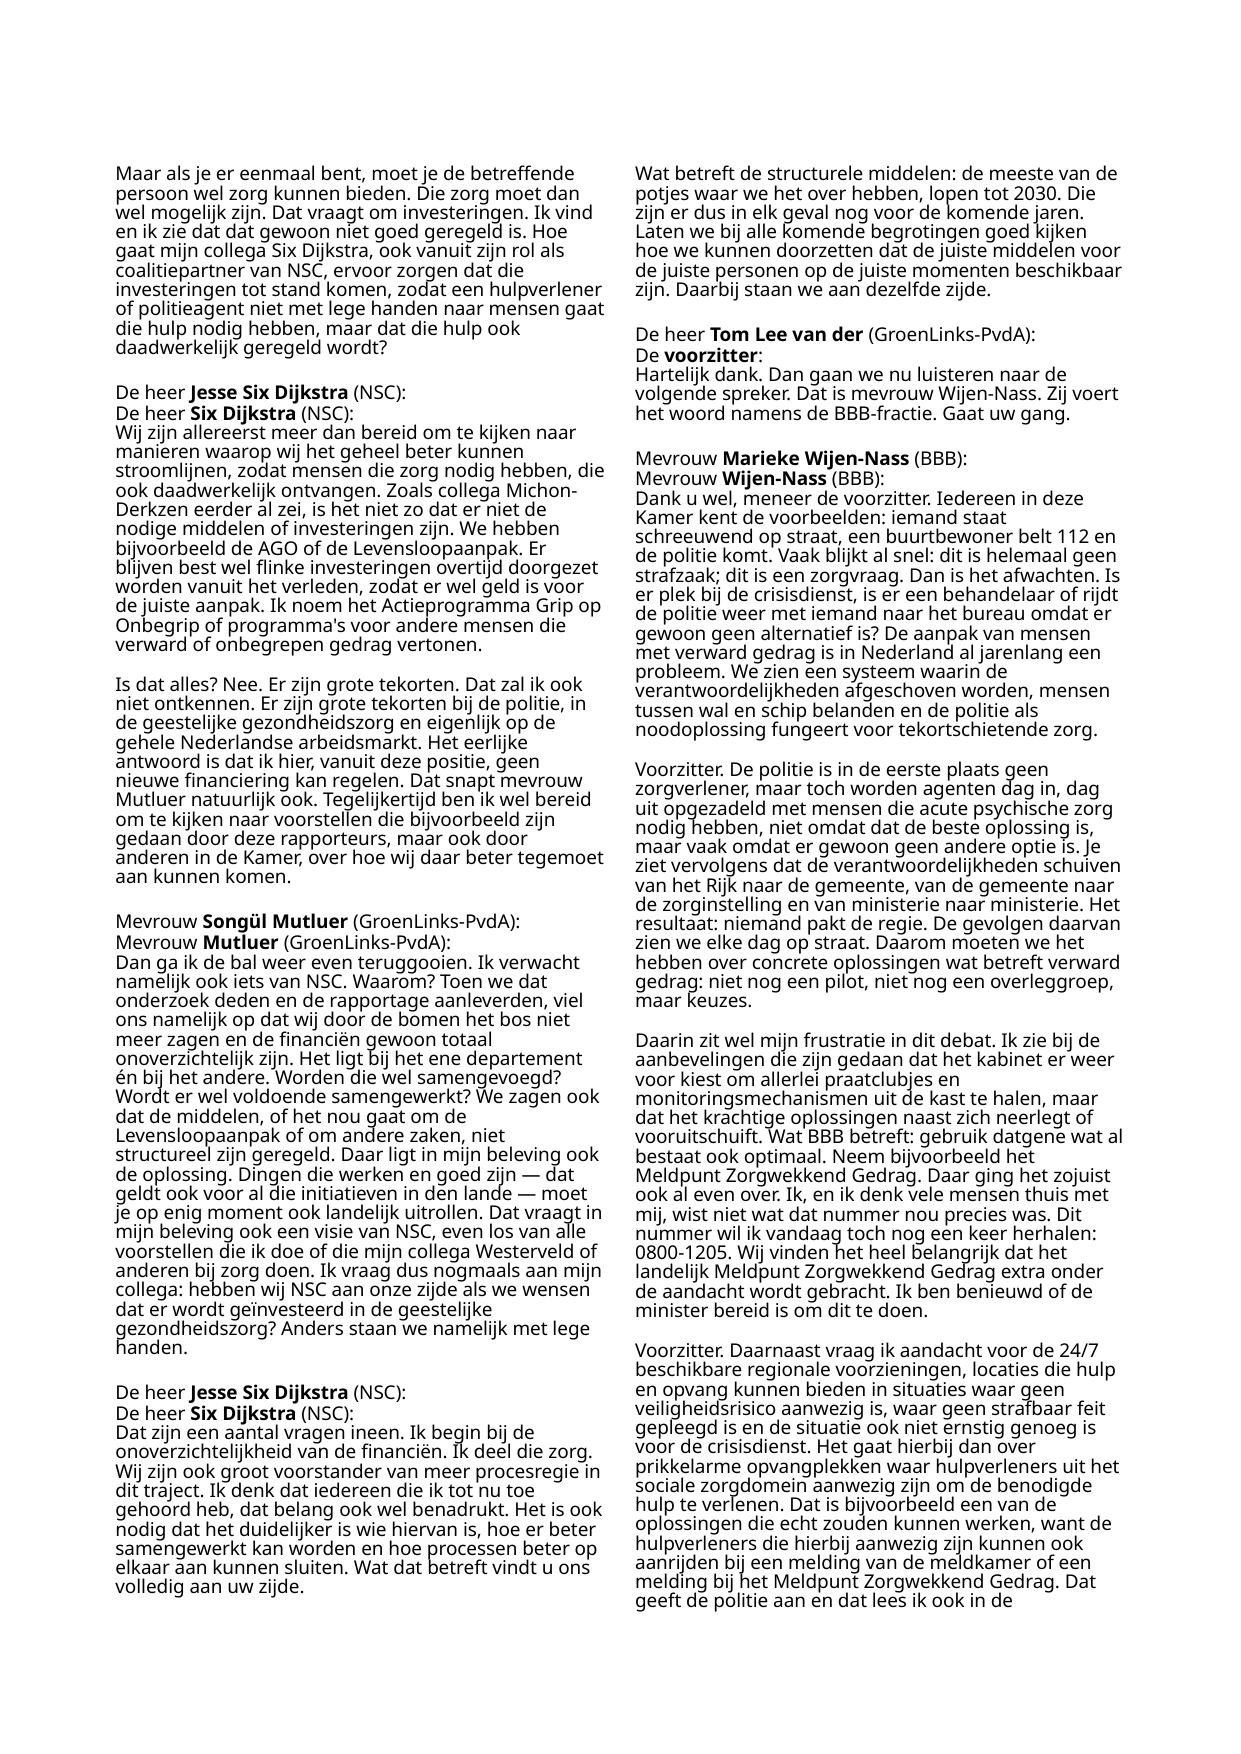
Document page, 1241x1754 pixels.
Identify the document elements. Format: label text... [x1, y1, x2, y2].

text Wij zijn allereerst meer dan bereid om te kijken naar manieren waarop wij het geheel beter kunnen stroomlijnen, zodat mensen die zorg nodig hebben, die ook daadwerkelijk ontvangen. Zoals collega Michon-Derkzen eerder al zei, is het niet zo dat er niet de nodige middelen of investeringen zijn. We hebben bijvoorbeeld de AGO of de Levensloopaanpak. Er blijven best wel flinke investeringen overtijd doorgezet worden vanuit het verleden, zodat er wel geld is voor de juiste aanpak. Ik noem het Actieprogramma Grip op Onbegrip of programma's voor andere mensen die verward of onbegrepen gedrag vertonen. [115, 424, 605, 655]
text Voorzitter. Daarnaast vraag ik aandacht voor de 24/7 beschikbare regionale voorzieningen, locaties die hulp en opvang kunnen bieden in situaties waar geen veiligheidsrisico aanwezig is, waar geen strafbaar feit gepleegd is en de situatie ook niet ernstig genoeg is voor de crisisdienst. Het gaat hierbij dan over prikkelarme opvangplekken waar hulpverleners uit het sociale zorgdomein aanwezig zijn om de benodigde hulp te verlenen. Dat is bijvoorbeeld een van de oplossingen die echt zouden kunnen werken, want de hulpverleners die hierbij aanwezig zijn kunnen ook aanrijden bij een melding van de meldkamer of een melding bij het Meldpunt Zorgwekkend Gedrag. Dat geeft de politie aan en dat lees ik ook in de [635, 1342, 1125, 1612]
text Mevrouw Wijen-Nass (BBB): [635, 470, 1125, 490]
text De heer Jesse Six Dijkstra (NSC): [115, 1379, 605, 1405]
text Mevrouw Songül Mutluer (GroenLinks-PvdA): [115, 909, 605, 934]
text De heer Six Dijkstra (NSC): [115, 1405, 605, 1424]
text De heer Six Dijkstra (NSC): [115, 404, 605, 424]
text Hartelijk dank. Dan gaan we nu luisteren naar de volgende spreker. Dat is mevrouw Wijen-Nass. Zij voert het woord namens de BBB-fractie. Gaat uw gang. [635, 366, 1125, 424]
text Dan ga ik de bal weer even teruggooien. Ik verwacht namelijk ook iets van NSC. Waarom? Toen we dat onderzoek deden en de rapportage aanleverden, viel ons namelijk op dat wij door de bomen het bos niet meer zagen en de financiën gewoon totaal onoverzichtelijk zijn. Het ligt bij het ene departement én bij het andere. Worden die wel samengevoegd? Wordt er wel voldoende samengewerkt? We zagen ook dat de middelen, of het nou gaat om de Levensloopaanpak of om andere zaken, niet structureel zijn geregeld. Daar ligt in mijn beleving ook de oplossing. Dingen die werken en goed zijn — dat geldt ook voor al die initiatieven in den lande — moet je op enig moment ook landelijk uitrollen. Dat vraagt in mijn beleving ook een visie van NSC, even los van alle voorstellen die ik doe of die mijn collega Westerveld of anderen bij zorg doen. Ik vraag dus nogmaals aan mijn collega: hebben wij NSC aan onze zijde als we wensen dat er wordt geïnvesteerd in de geestelijke gezondheidszorg? Anders staan we namelijk met lege handen. [115, 954, 605, 1358]
text De voorzitter: [635, 347, 1125, 366]
text Is dat alles? Nee. Er zijn grote tekorten. Dat zal ik ook niet ontkennen. Er zijn grote tekorten bij de politie, in de geestelijke gezondheidszorg en eigenlijk op de gehele Nederlandse arbeidsmarkt. Het eerlijke antwoord is dat ik hier, vanuit deze positie, geen nieuwe financiering kan regelen. Dat snapt mevrouw Mutluer natuurlijk ook. Tegelijkertijd ben ik wel bereid om te kijken naar voorstellen die bijvoorbeeld zijn gedaan door deze rapporteurs, maar ook door anderen in de Kamer, over hoe wij daar beter tegemoet aan kunnen komen. [115, 676, 605, 888]
text Mevrouw Mutluer (GroenLinks-PvdA): [115, 934, 605, 954]
text De heer Tom Lee van der (GroenLinks-PvdA): [635, 321, 1125, 347]
text Wat betreft de structurele middelen: de meeste van de potjes waar we het over hebben, lopen tot 2030. Die zijn er dus in elk geval nog voor de komende jaren. Laten we bij alle komende begrotingen goed kijken hoe we kunnen doorzetten dat de juiste middelen voor de juiste personen op de juiste momenten beschikbaar zijn. Daarbij staan we aan dezelfde zijde. [635, 165, 1125, 300]
text Voorzitter. De politie is in de eerste plaats geen zorgverlener, maar toch worden agenten dag in, dag uit opgezadeld met mensen die acute psychische zorg nodig hebben, niet omdat dat de beste oplossing is, maar vaak omdat er gewoon geen andere optie is. Je ziet vervolgens dat de verantwoordelijkheden schuiven van het Rijk naar de gemeente, van de gemeente naar de zorginstelling en van ministerie naar ministerie. Het resultaat: niemand pakt de regie. De gevolgen daarvan zien we elke dag op straat. Daarom moeten we het hebben over concrete oplossingen wat betreft verward gedrag: niet nog een pilot, niet nog een overleggroep, maar keuzes. [635, 761, 1125, 1011]
text Maar als je er eenmaal bent, moet je de betreffende persoon wel zorg kunnen bieden. Die zorg moet dan wel mogelijk zijn. Dat vraagt om investeringen. Ik vind en ik zie dat dat gewoon niet goed geregeld is. Hoe gaat mijn collega Six Dijkstra, ook vanuit zijn rol als coalitiepartner van NSC, ervoor zorgen dat die investeringen tot stand komen, zodat een hulpverlener of politieagent niet met lege handen naar mensen gaat die hulp nodig hebben, maar dat die hulp ook daadwerkelijk geregeld wordt? [115, 165, 605, 358]
text Mevrouw Marieke Wijen-Nass (BBB): [635, 445, 1125, 470]
text De heer Jesse Six Dijkstra (NSC): [115, 379, 605, 404]
text Dank u wel, meneer de voorzitter. Iedereen in deze Kamer kent de voorbeelden: iemand staat schreeuwend op straat, een buurtbewoner belt 112 en de politie komt. Vaak blijkt al snel: dit is helemaal geen strafzaak; dit is een zorgvraag. Dan is het afwachten. Is er plek bij de crisisdienst, is er een behandelaar of rijdt de politie weer met iemand naar het bureau omdat er gewoon geen alternatief is? De aanpak van mensen met verward gedrag is in Nederland al jarenlang een probleem. We zien een systeem waarin de verantwoordelijkheden afgeschoven worden, mensen tussen wal en schip belanden en de politie als noodoplossing fungeert voor tekortschietende zorg. [635, 490, 1125, 740]
text Daarin zit wel mijn frustratie in dit debat. Ik zie bij de aanbevelingen die zijn gedaan dat het kabinet er weer voor kiest om allerlei praatclubjes en monitoringsmechanismen uit de kast te halen, maar dat het krachtige oplossingen naast zich neerlegt of vooruitschuift. Wat BBB betreft: gebruik datgene wat al bestaat ook optimaal. Neem bijvoorbeeld het Meldpunt Zorgwekkend Gedrag. Daar ging het zojuist ook al even over. Ik, en ik denk vele mensen thuis met mij, wist niet wat dat nummer nou precies was. Dit nummer wil ik vandaag toch nog een keer herhalen: 0800-1205. Wij vinden het heel belangrijk dat het landelijk Meldpunt Zorgwekkend Gedrag extra onder de aandacht wordt gebracht. Ik ben benieuwd of de minister bereid is om dit te doen. [635, 1032, 1125, 1321]
text Dat zijn een aantal vragen ineen. Ik begin bij de onoverzichtelijkheid van de financiën. Ik deel die zorg. Wij zijn ook groot voorstander van meer procesregie in dit traject. Ik denk dat iedereen die ik tot nu toe gehoord heb, dat belang ook wel benadrukt. Het is ook nodig dat het duidelijker is wie hiervan is, hoe er beter samengewerkt kan worden en hoe processen beter op elkaar aan kunnen sluiten. Wat dat betreft vindt u ons volledig aan uw zijde. [115, 1424, 605, 1598]
